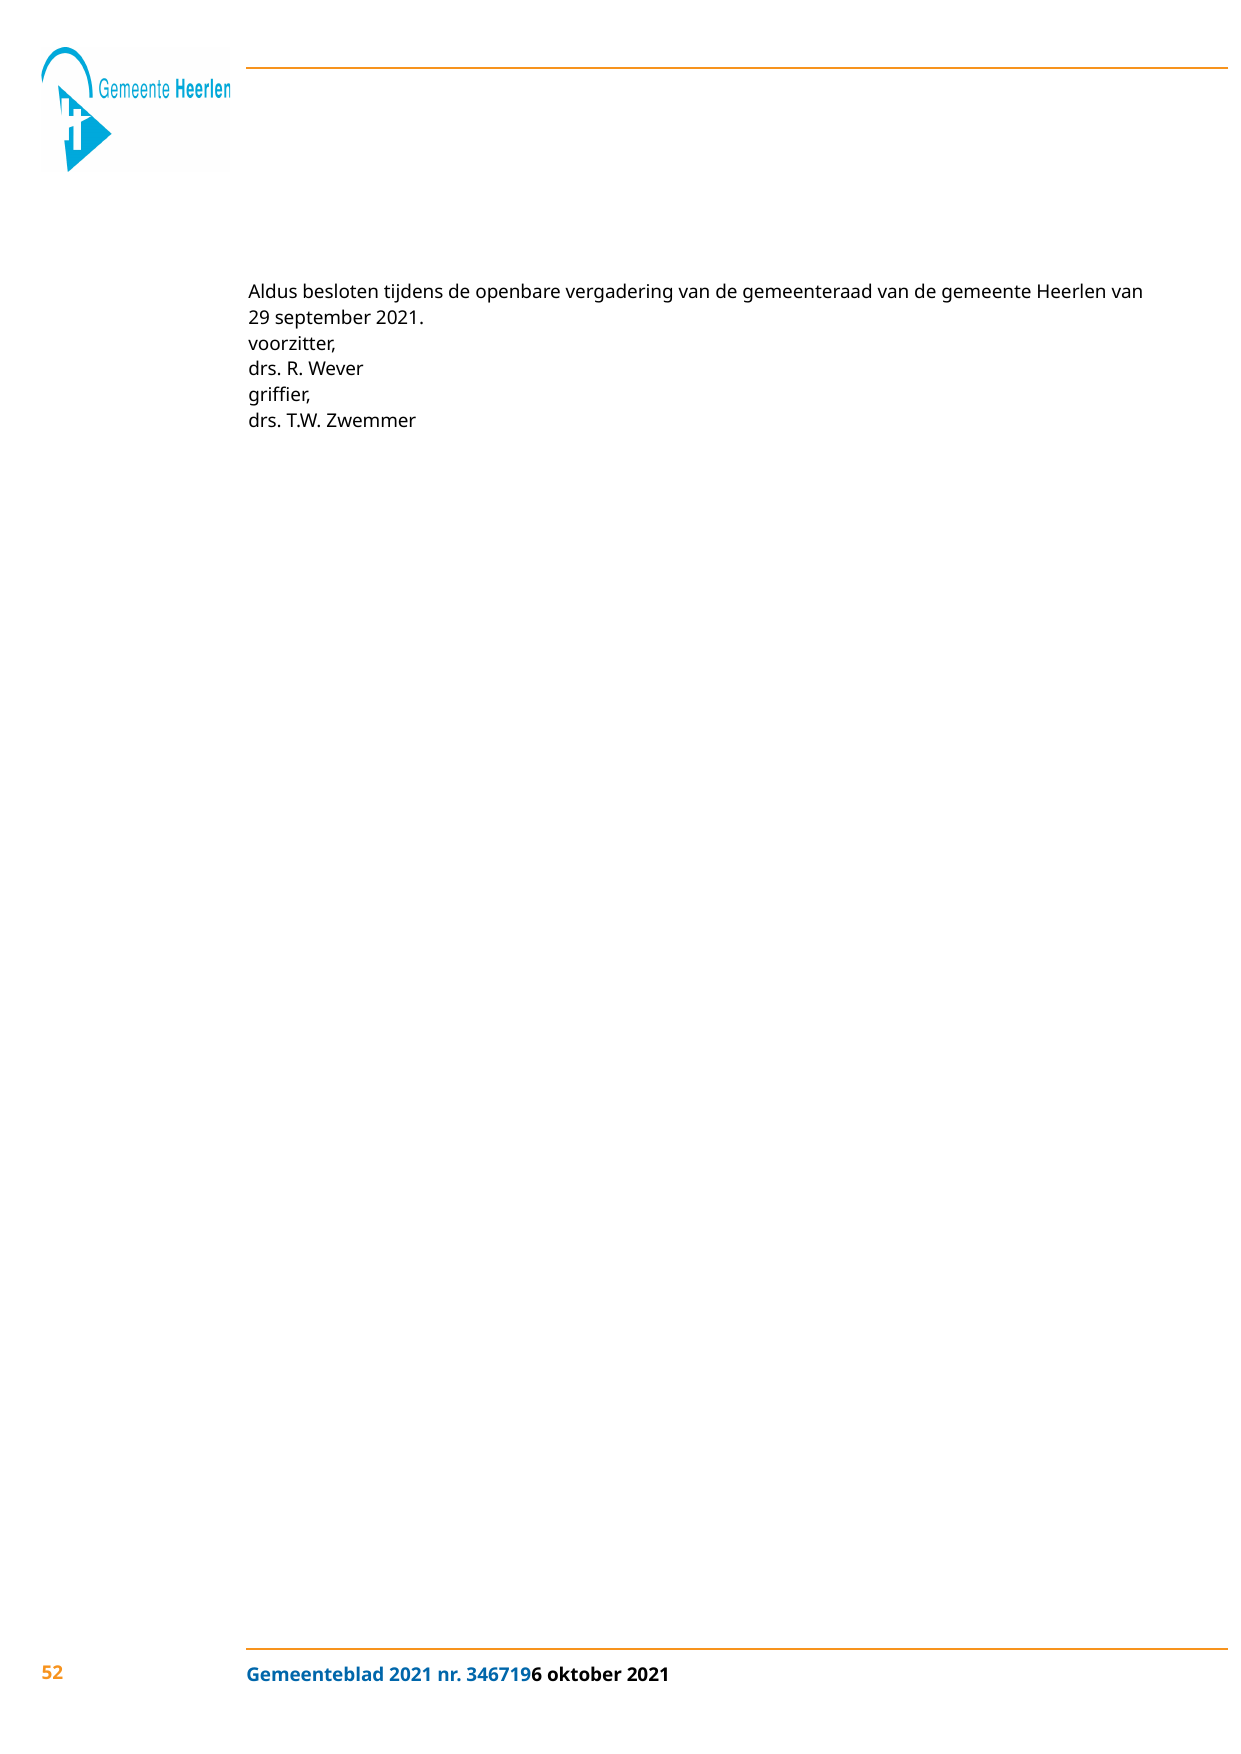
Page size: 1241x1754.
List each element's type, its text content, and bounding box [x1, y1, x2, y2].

text griffier, [248, 381, 1152, 407]
text Aldus besloten tijdens de openbare vergadering van de gemeenteraad van de gemeente Heerlen van 29 september 2021. [248, 278, 1152, 330]
text voorzitter, [248, 330, 1152, 356]
text drs. T.W. Zwemmer [248, 407, 1152, 433]
picture [41, 47, 59, 70]
text drs. R. Wever [248, 356, 1152, 381]
picture [41, 47, 231, 172]
